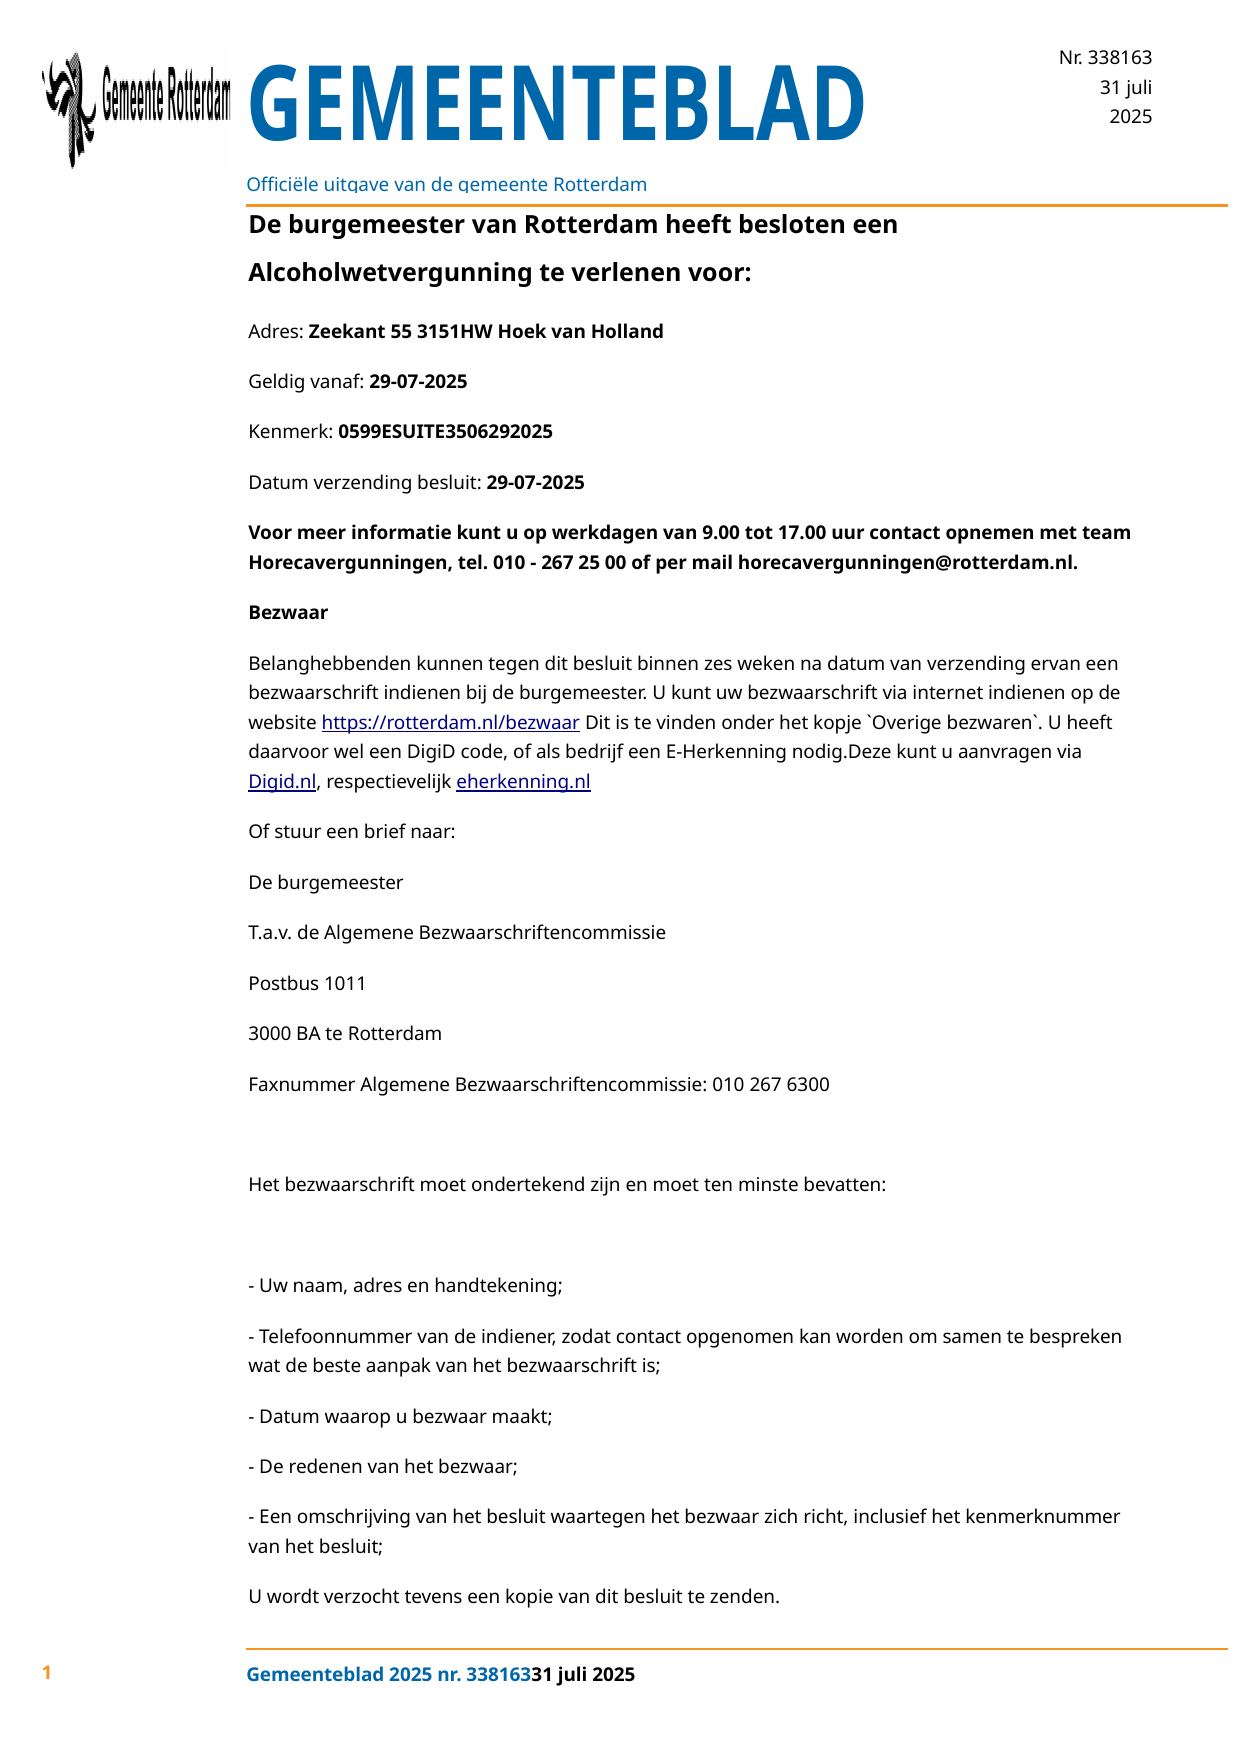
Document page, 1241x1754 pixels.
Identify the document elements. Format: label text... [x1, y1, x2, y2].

text - Uw naam, adres en handtekening; [248, 1272, 1152, 1298]
text - Een omschrijving van het besluit waartegen het bezwaar zich richt, inclusief het kenmerknummer van het besluit; [248, 1504, 1152, 1559]
text Kenmerk: 0599ESUITE3506292025 [248, 419, 1152, 444]
text U wordt verzocht tevens een kopie van dit besluit te zenden. [248, 1584, 1152, 1609]
text - Telefoonnummer van de indiener, zodat contact opgenomen kan worden om samen te bespreken wat de beste aanpak van het bezwaarschrift is; [248, 1323, 1152, 1378]
text Bezwaar [248, 599, 1152, 625]
text Adres: Zeekant 55 3151HW Hoek van Holland [248, 318, 1152, 344]
text Belanghebbenden kunnen tegen dit besluit binnen zes weken na datum van verzending ervan een bezwaarschrift indienen bij de burgemeester. U kunt uw bezwaarschrift via internet indienen op de website https://rotterdam.nl/bezwaar Dit is te vinden onder het kopje `Overige bezwaren`. U heeft daarvoor wel een DigiD code, of als bedrijf een E-Herkenning nodig.Deze kunt u aanvragen via Digid.nl, respectievelijk eherkenning.nl [248, 650, 1152, 794]
text 3000 BA te Rotterdam [248, 1020, 1152, 1046]
text T.a.v. de Algemene Bezwaarschriftencommissie [248, 919, 1152, 945]
text - Datum waarop u bezwaar maakt; [248, 1403, 1152, 1429]
text Datum verzending besluit: 29-07-2025 [248, 469, 1152, 495]
text Postbus 1011 [248, 970, 1152, 996]
text - De redenen van het bezwaar; [248, 1453, 1152, 1479]
text Of stuur een brief naar: [248, 819, 1152, 844]
text Het bezwaarschrift moet ondertekend zijn en moet ten minste bevatten: [248, 1172, 1152, 1197]
text Voor meer informatie kunt u op werkdagen van 9.00 tot 17.00 uur contact opnemen met team Horecavergunningen, tel. 010 - 267 25 00 of per mail horecavergunningen@rotterdam.nl. [248, 519, 1152, 575]
text De burgemeester [248, 869, 1152, 895]
text De burgemeester van Rotterdam heeft besloten een Alcoholwetvergunning te verlenen voor: [248, 207, 1152, 288]
text Faxnummer Algemene Bezwaarschriftencommissie: 010 267 6300 [248, 1071, 1152, 1097]
text Geldig vanaf: 29-07-2025 [248, 368, 1152, 394]
picture [41, 47, 231, 172]
